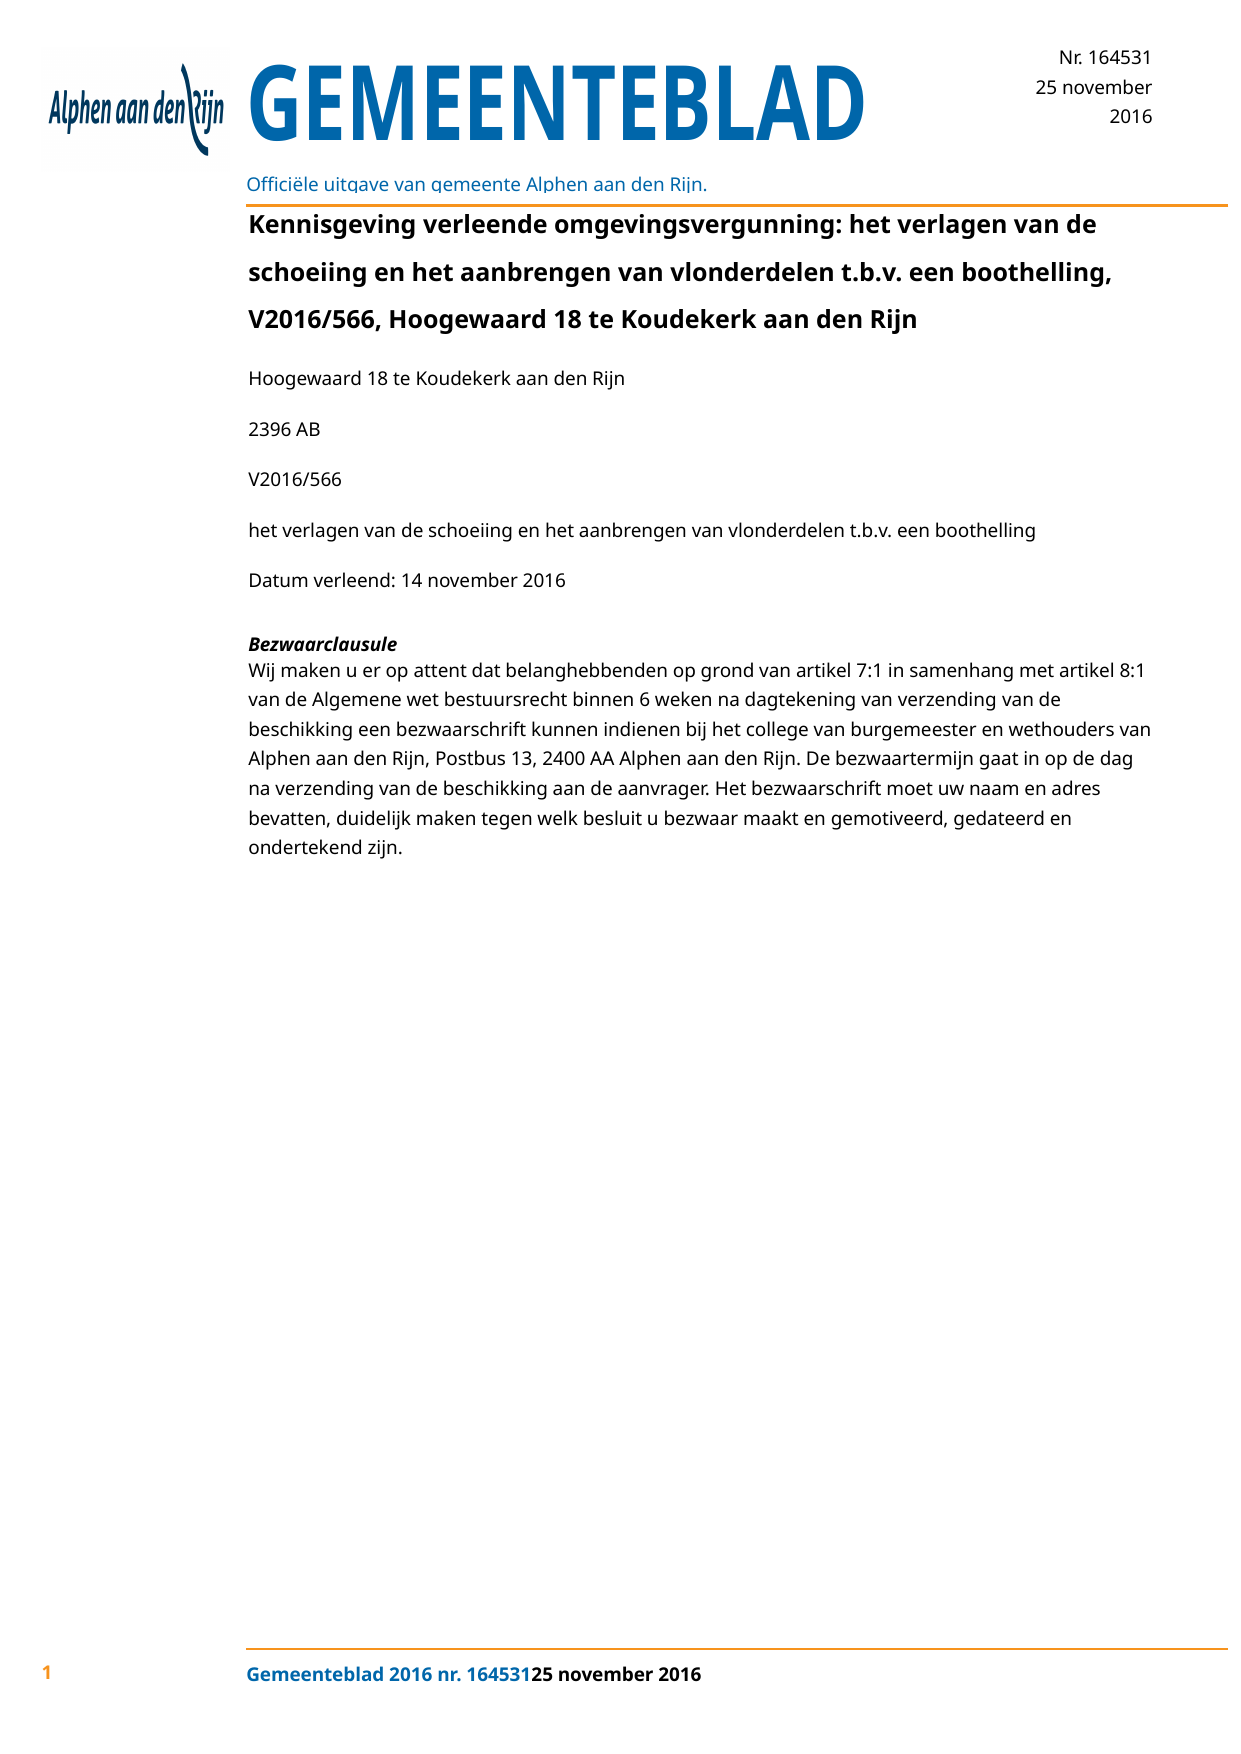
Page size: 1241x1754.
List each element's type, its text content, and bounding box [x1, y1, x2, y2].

text Hoogewaard 18 te Koudekerk aan den Rijn [248, 366, 1152, 391]
text Kennisgeving verleende omgevingsvergunning: het verlagen van de schoeiing en het aanbrengen van vlonderdelen t.b.v. een boothelling, V2016/566, Hoogewaard 18 te Koudekerk aan den Rijn [248, 207, 1152, 336]
text 2396 AB [248, 416, 1152, 442]
text Bezwaarclausule [248, 631, 1152, 657]
text Wij maken u er op attent dat belanghebbenden op grond van artikel 7:1 in samenhang met artikel 8:1 van de Algemene wet bestuursrecht binnen 6 weken na dagtekening van verzending van de beschikking een bezwaarschrift kunnen indienen bij het college van burgemeester en wethouders van Alphen aan den Rijn, Postbus 13, 2400 AA Alphen aan den Rijn. De bezwaartermijn gaat in op de dag na verzending van de beschikking aan de aanvrager. Het bezwaarschrift moet uw naam en adres bevatten, duidelijk maken tegen welk besluit u bezwaar maakt en gemotiveerd, gedateerd en ondertekend zijn. [248, 657, 1152, 860]
picture [41, 47, 231, 172]
text het verlagen van de schoeiing en het aanbrengen van vlonderdelen t.b.v. een boothelling [248, 517, 1152, 542]
text V2016/566 [248, 466, 1152, 492]
text Datum verleend: 14 november 2016 [248, 567, 1152, 593]
